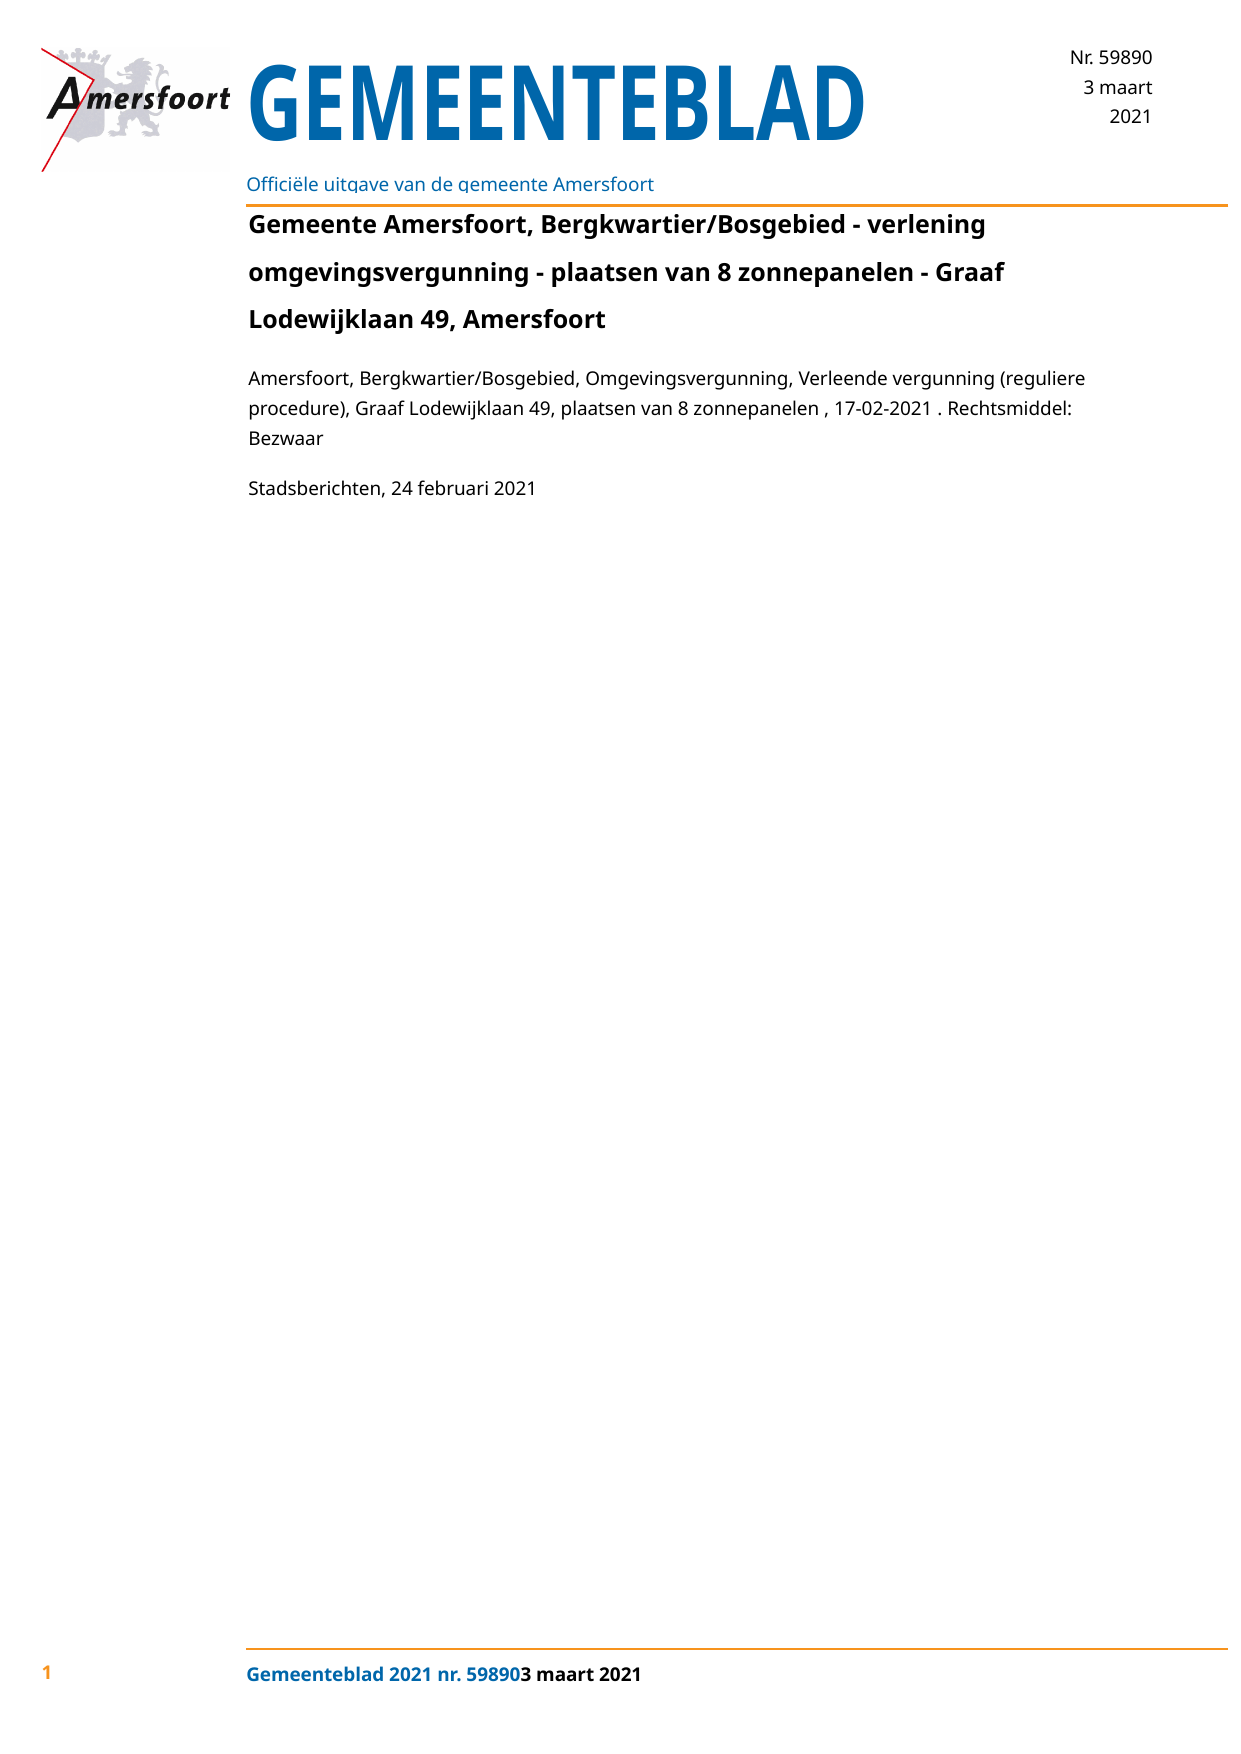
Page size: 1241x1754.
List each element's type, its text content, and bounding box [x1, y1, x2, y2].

text Gemeente Amersfoort, Bergkwartier/Bosgebied - verlening omgevingsvergunning - plaatsen van 8 zonnepanelen - Graaf Lodewijklaan 49, Amersfoort [248, 207, 1152, 336]
text Amersfoort, Bergkwartier/Bosgebied, Omgevingsvergunning, Verleende vergunning (reguliere procedure), Graaf Lodewijklaan 49, plaatsen van 8 zonnepanelen , 17-02-2021 . Rechtsmiddel: Bezwaar [248, 366, 1152, 450]
text Stadsberichten, 24 februari 2021 [248, 475, 1152, 501]
picture [41, 47, 231, 172]
